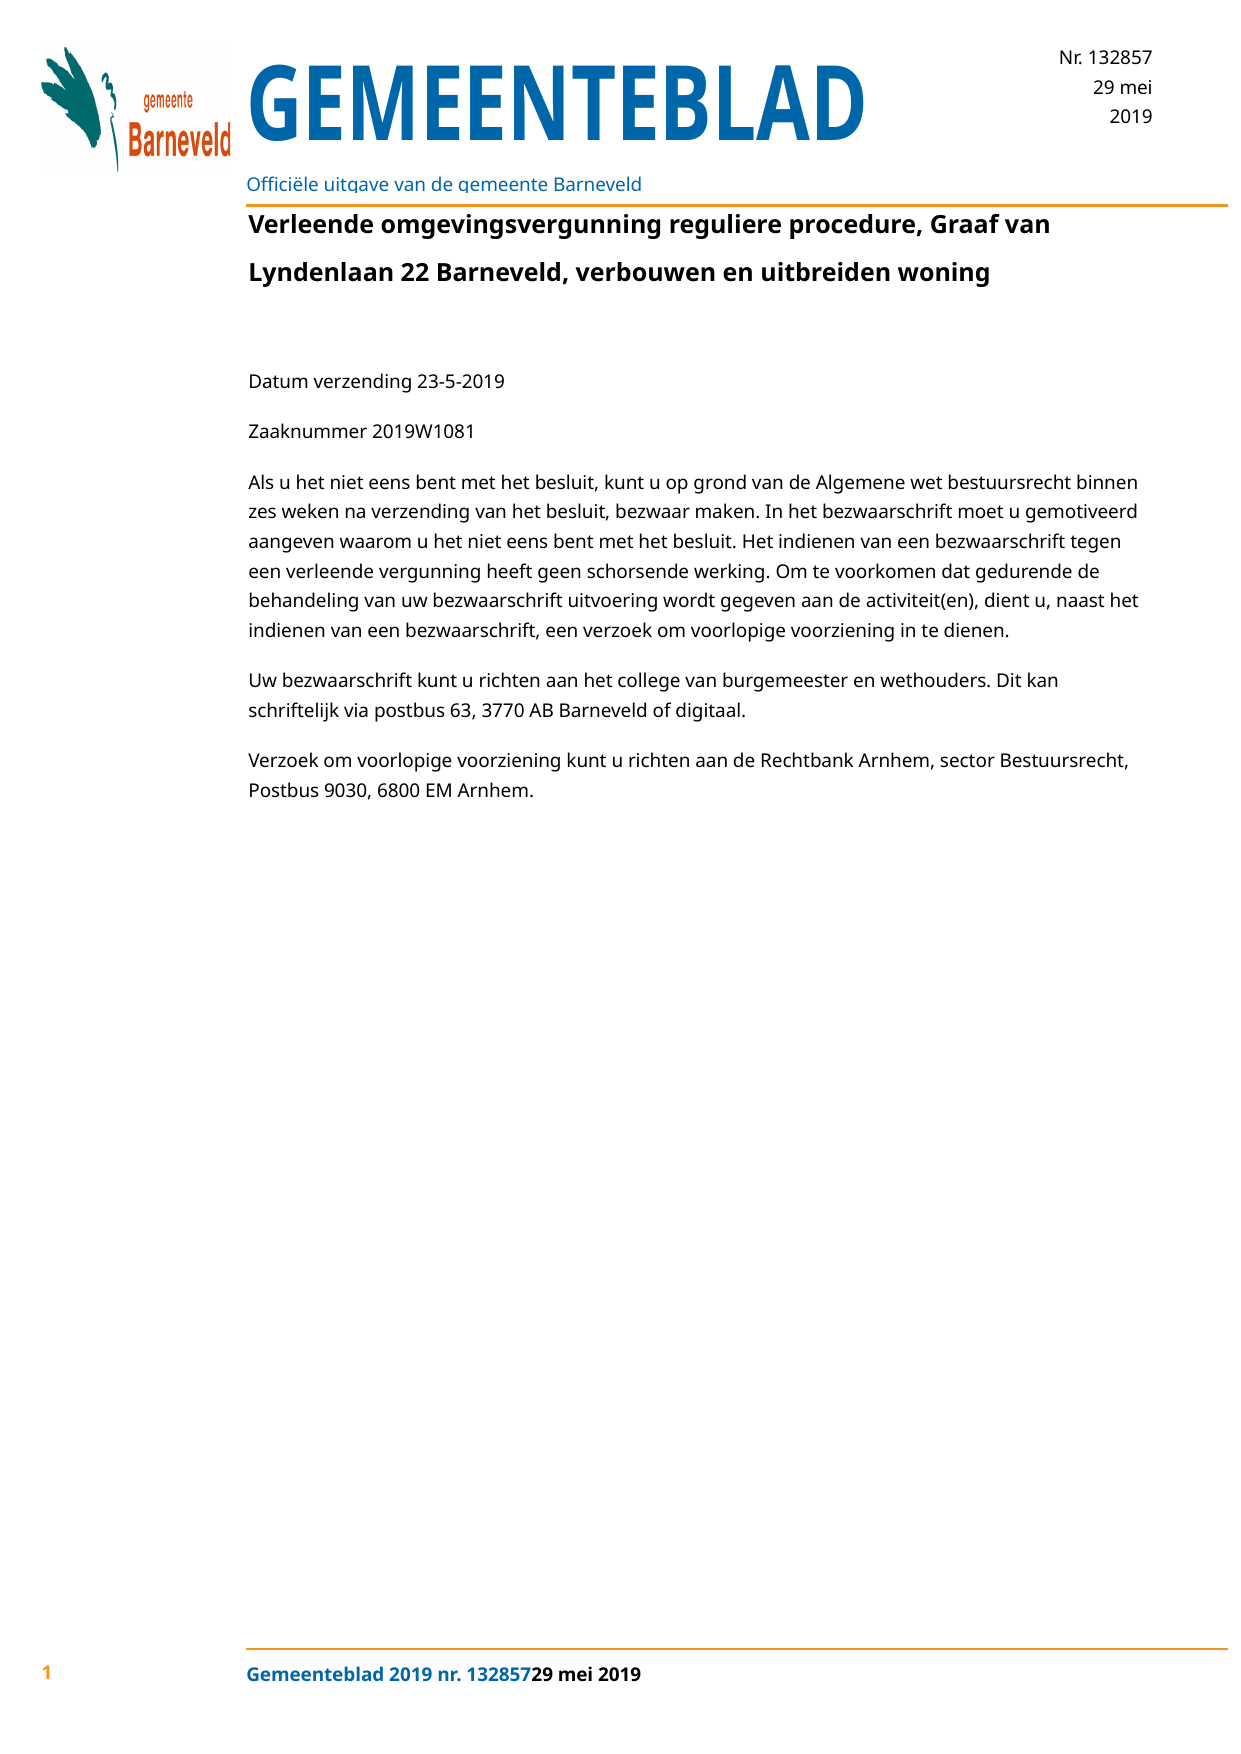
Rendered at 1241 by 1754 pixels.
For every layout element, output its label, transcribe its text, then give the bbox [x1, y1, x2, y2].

text Datum verzending 23-5-2019 [248, 368, 1152, 394]
picture [41, 47, 231, 172]
text Verzoek om voorlopige voorziening kunt u richten aan de Rechtbank Arnhem, sector Bestuursrecht, Postbus 9030, 6800 EM Arnhem. [248, 747, 1152, 803]
text Uw bezwaarschrift kunt u richten aan het college van burgemeester en wethouders. Dit kan schriftelijk via postbus 63, 3770 AB Barneveld of digitaal. [248, 667, 1152, 723]
text Als u het niet eens bent met het besluit, kunt u op grond van de Algemene wet bestuursrecht binnen zes weken na verzending van het besluit, bezwaar maken. In het bezwaarschrift moet u gemotiveerd aangeven waarom u het niet eens bent met het besluit. Het indienen van een bezwaarschrift tegen een verleende vergunning heeft geen schorsende werking. Om te voorkomen dat gedurende de behandeling van uw bezwaarschrift uitvoering wordt gegeven aan de activiteit(en), dient u, naast het indienen van een bezwaarschrift, een verzoek om voorlopige voorziening in te dienen. [248, 469, 1152, 643]
text Verleende omgevingsvergunning reguliere procedure, Graaf van Lyndenlaan 22 Barneveld, verbouwen en uitbreiden woning [248, 207, 1152, 288]
text Zaaknummer 2019W1081 [248, 419, 1152, 444]
